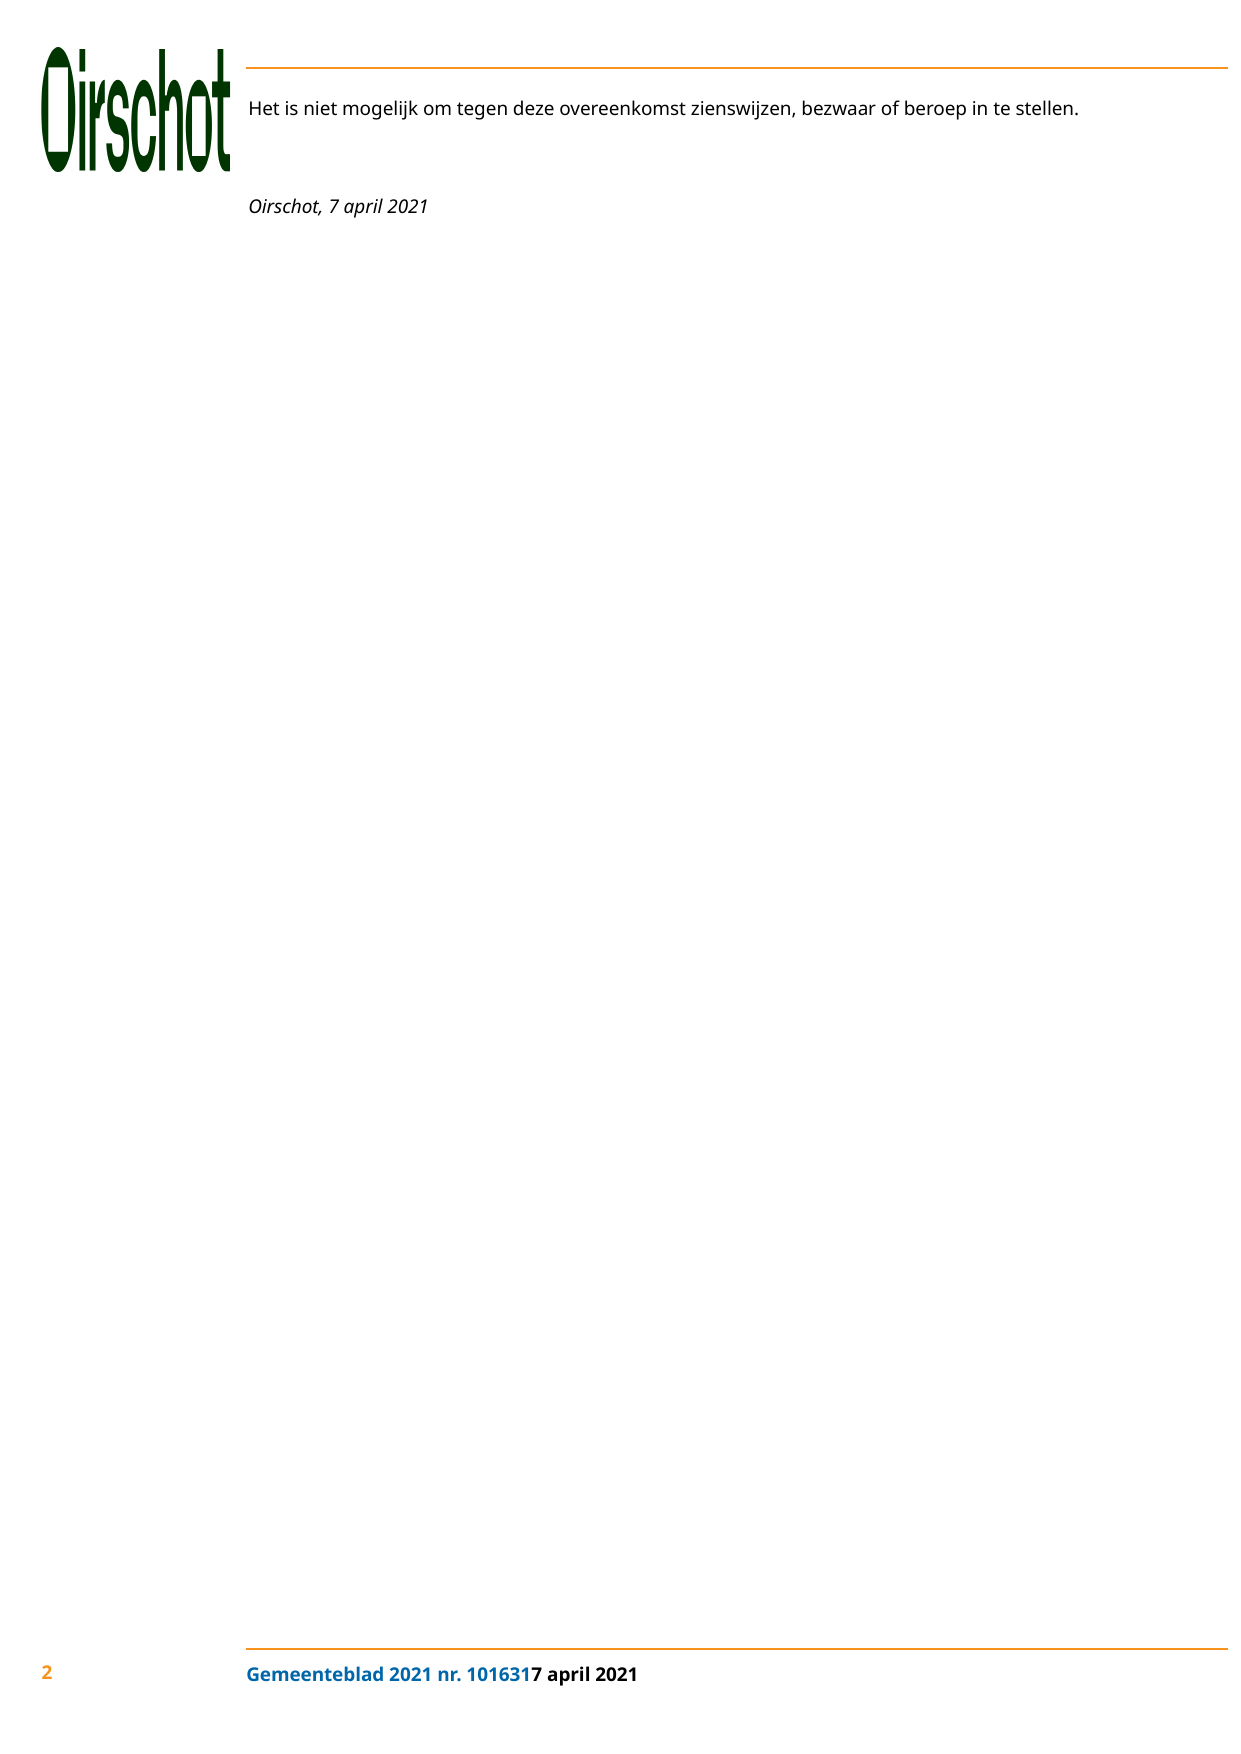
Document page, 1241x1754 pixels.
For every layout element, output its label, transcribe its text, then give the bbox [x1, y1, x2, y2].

text Oirschot, 7 april 2021 [248, 193, 1152, 219]
picture [41, 47, 231, 172]
text Het is niet mogelijk om tegen deze overeenkomst zienswijzen, bezwaar of beroep in te stellen. [248, 95, 1152, 121]
